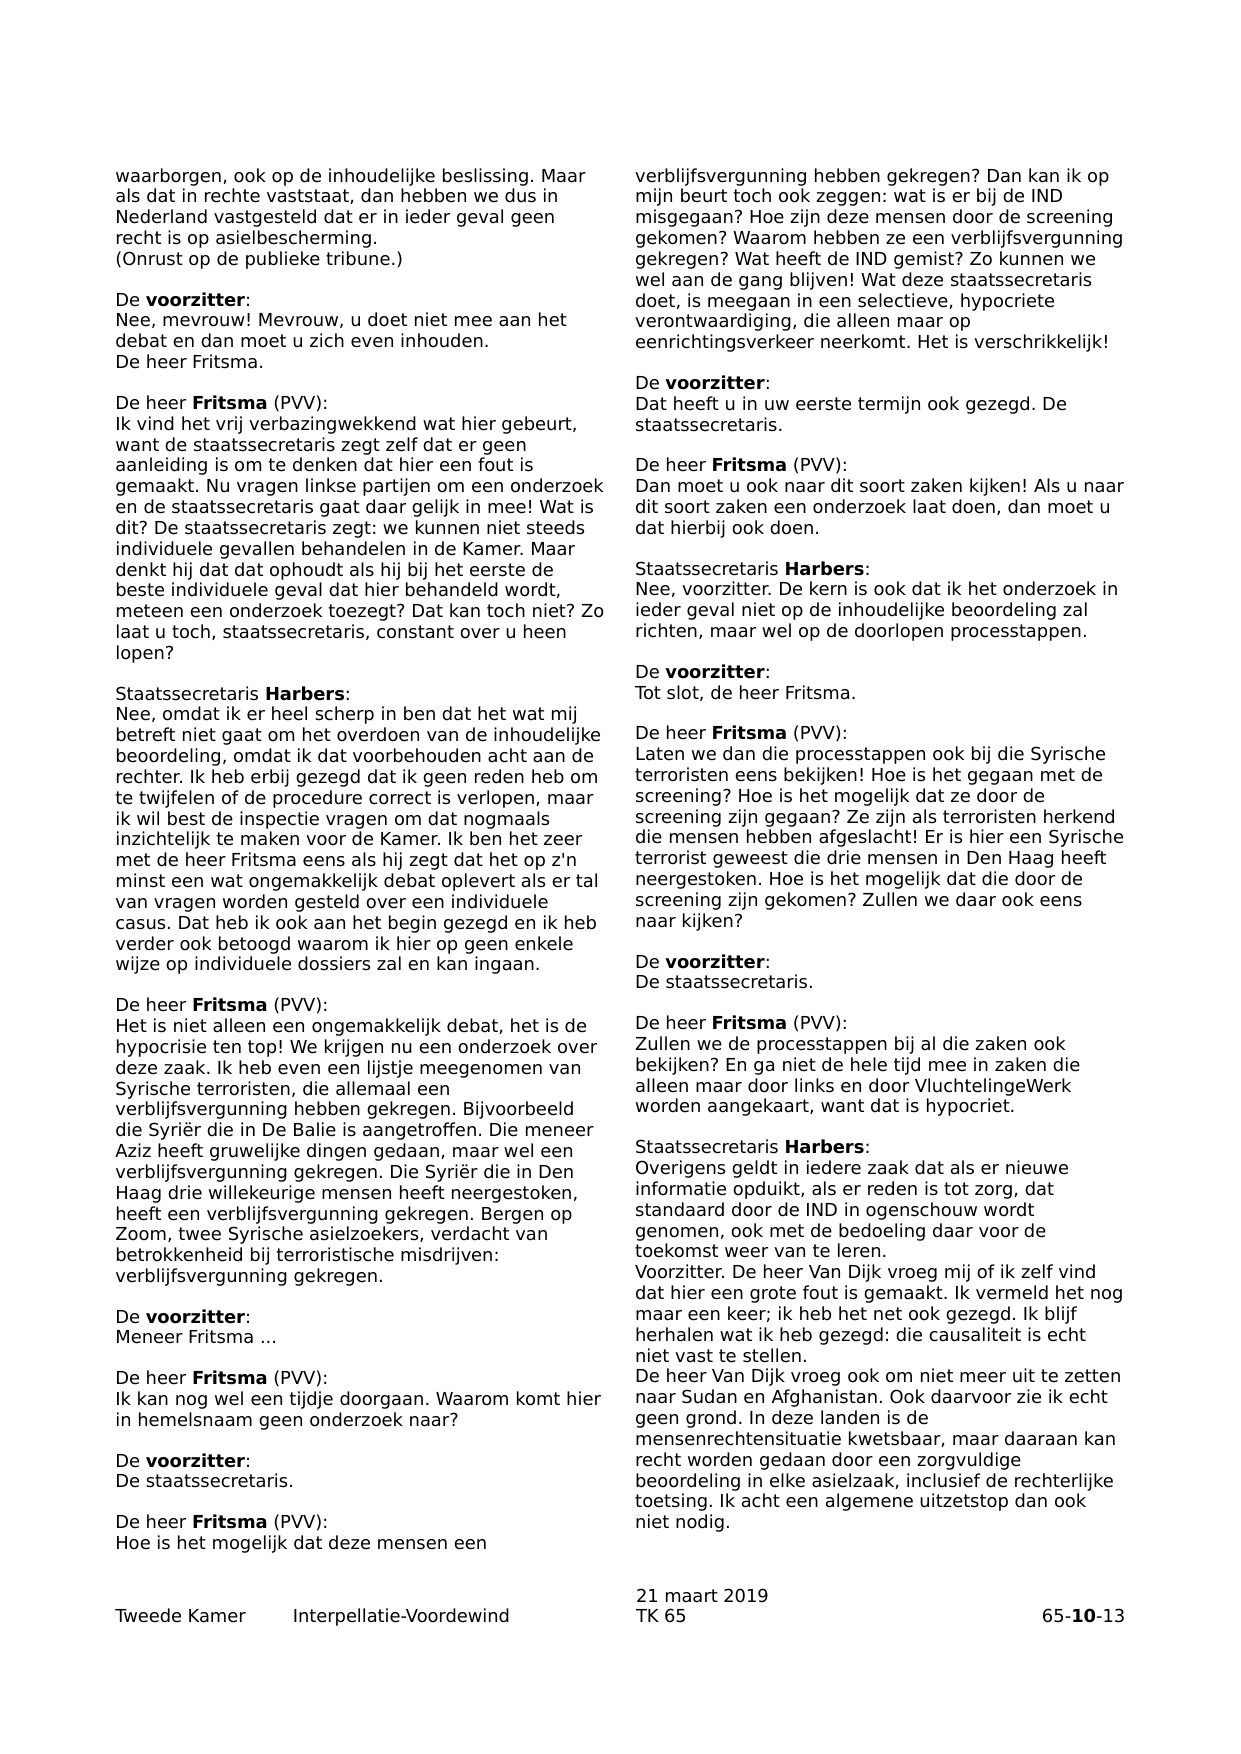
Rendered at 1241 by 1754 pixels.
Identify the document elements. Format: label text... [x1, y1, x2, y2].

text Staatssecretaris Harbers: [635, 1137, 1125, 1158]
text De voorzitter: [635, 951, 1125, 972]
text Zullen we de processtappen bij al die zaken ook bekijken? En ga niet de hele tijd mee in zaken die alleen maar door links en door VluchtelingeWerk worden aangekaart, want dat is hypocriet. [635, 1034, 1125, 1117]
text Laten we dan die processtappen ook bij die Syrische terroristen eens bekijken! Hoe is het gegaan met de screening? Hoe is het mogelijk dat ze door de screening zijn gegaan? Ze zijn als terroristen herkend die mensen hebben afgeslacht! Er is hier een Syrische terrorist geweest die drie mensen in Den Haag heeft neergestoken. Hoe is het mogelijk dat die door de screening zijn gekomen? Zullen we daar ook eens naar kijken? [635, 744, 1125, 931]
text waarborgen, ook op de inhoudelijke beslissing. Maar als dat in rechte vaststaat, dan hebben we dus in Nederland vastgesteld dat er in ieder geval geen recht is op asielbescherming. [115, 165, 605, 249]
text De heer Fritsma (PVV): [115, 393, 605, 413]
text (Onrust op de publieke tribune.) [115, 249, 605, 269]
text De voorzitter: [635, 662, 1125, 682]
text Het is niet alleen een ongemakkelijk debat, het is de hypocrisie ten top! We krijgen nu een onderzoek over deze zaak. Ik heb even een lijstje meegenomen van Syrische terroristen, die allemaal een verblijfsvergunning hebben gekregen. Bijvoorbeeld die Syriër die in De Balie is aangetroffen. Die meneer Aziz heeft gruwelijke dingen gedaan, maar wel een verblijfsvergunning gekregen. Die Syriër die in Den Haag drie willekeurige mensen heeft neergestoken, heeft een verblijfsvergunning gekregen. Bergen op Zoom, twee Syrische asielzoekers, verdacht van betrokkenheid bij terroristische misdrijven: verblijfsvergunning gekregen. [115, 1016, 605, 1287]
text verblijfsvergunning hebben gekregen? Dan kan ik op mijn beurt toch ook zeggen: wat is er bij de IND misgegaan? Hoe zijn deze mensen door de screening gekomen? Waarom hebben ze een verblijfsvergunning gekregen? Wat heeft de IND gemist? Zo kunnen we wel aan de gang blijven! Wat deze staatssecretaris doet, is meegaan in een selectieve, hypocriete verontwaardiging, die alleen maar op eenrichtingsverkeer neerkomt. Het is verschrikkelijk! [635, 165, 1125, 353]
text Staatssecretaris Harbers: [115, 683, 605, 704]
text De heer Fritsma. [115, 352, 605, 373]
text De voorzitter: [115, 1307, 605, 1327]
text Voorzitter. De heer Van Dijk vroeg mij of ik zelf vind dat hier een grote fout is gemaakt. Ik vermeld het nog maar een keer; ik heb het net ook gezegd. Ik blijf herhalen wat ik heb gezegd: die causaliteit is echt niet vast te stellen. [635, 1262, 1125, 1366]
text Meneer Fritsma ... [115, 1327, 605, 1348]
text Tot slot, de heer Fritsma. [635, 682, 1125, 703]
text De heer Fritsma (PVV): [635, 1013, 1125, 1034]
text De staatssecretaris. [115, 1471, 605, 1492]
text Overigens geldt in iedere zaak dat als er nieuwe informatie opduikt, als er reden is tot zorg, dat standaard door de IND in ogenschouw wordt genomen, ook met de bedoeling daar voor de toekomst weer van te leren. [635, 1158, 1125, 1262]
text Hoe is het mogelijk dat deze mensen een [115, 1533, 605, 1554]
text De heer Fritsma (PVV): [635, 723, 1125, 744]
text Nee, mevrouw! Mevrouw, u doet niet mee aan het debat en dan moet u zich even inhouden. [115, 310, 605, 352]
text De voorzitter: [115, 289, 605, 310]
text Ik kan nog wel een tijdje doorgaan. Waarom komt hier in hemelsnaam geen onderzoek naar? [115, 1389, 605, 1431]
text De voorzitter: [635, 373, 1125, 393]
text De voorzitter: [115, 1451, 605, 1471]
text De heer Fritsma (PVV): [635, 455, 1125, 476]
text Nee, voorzitter. De kern is ook dat ik het onderzoek in ieder geval niet op de inhoudelijke beoordeling zal richten, maar wel op de doorlopen processtappen. [635, 579, 1125, 642]
text De heer Fritsma (PVV): [115, 995, 605, 1016]
text De heer Fritsma (PVV): [115, 1368, 605, 1389]
text De heer Fritsma (PVV): [115, 1512, 605, 1533]
text Dat heeft u in uw eerste termijn ook gezegd. De staatssecretaris. [635, 393, 1125, 435]
text Staatssecretaris Harbers: [635, 558, 1125, 579]
text Dan moet u ook naar dit soort zaken kijken! Als u naar dit soort zaken een onderzoek laat doen, dan moet u dat hierbij ook doen. [635, 476, 1125, 538]
text De heer Van Dijk vroeg ook om niet meer uit te zetten naar Sudan en Afghanistan. Ook daarvoor zie ik echt geen grond. In deze landen is de mensenrechtensituatie kwetsbaar, maar daaraan kan recht worden gedaan door een zorgvuldige beoordeling in elke asielzaak, inclusief de rechterlijke toetsing. Ik acht een algemene uitzetstop dan ook niet nodig. [635, 1366, 1125, 1533]
text De staatssecretaris. [635, 972, 1125, 993]
text Ik vind het vrij verbazingwekkend wat hier gebeurt, want de staatssecretaris zegt zelf dat er geen aanleiding is om te denken dat hier een fout is gemaakt. Nu vragen linkse partijen om een onderzoek en de staatssecretaris gaat daar gelijk in mee! Wat is dit? De staatssecretaris zegt: we kunnen niet steeds individuele gevallen behandelen in de Kamer. Maar denkt hij dat dat ophoudt als hij bij het eerste de beste individuele geval dat hier behandeld wordt, meteen een onderzoek toezegt? Dat kan toch niet? Zo laat u toch, staatssecretaris, constant over u heen lopen? [115, 413, 605, 663]
text Nee, omdat ik er heel scherp in ben dat het wat mij betreft niet gaat om het overdoen van de inhoudelijke beoordeling, omdat ik dat voorbehouden acht aan de rechter. Ik heb erbij gezegd dat ik geen reden heb om te twijfelen of de procedure correct is verlopen, maar ik wil best de inspectie vragen om dat nogmaals inzichtelijk te maken voor de Kamer. Ik ben het zeer met de heer Fritsma eens als hij zegt dat het op z'n minst een wat ongemakkelijk debat oplevert als er tal van vragen worden gesteld over een individuele casus. Dat heb ik ook aan het begin gezegd en ik heb verder ook betoogd waarom ik hier op geen enkele wijze op individuele dossiers zal en kan ingaan. [115, 704, 605, 975]
